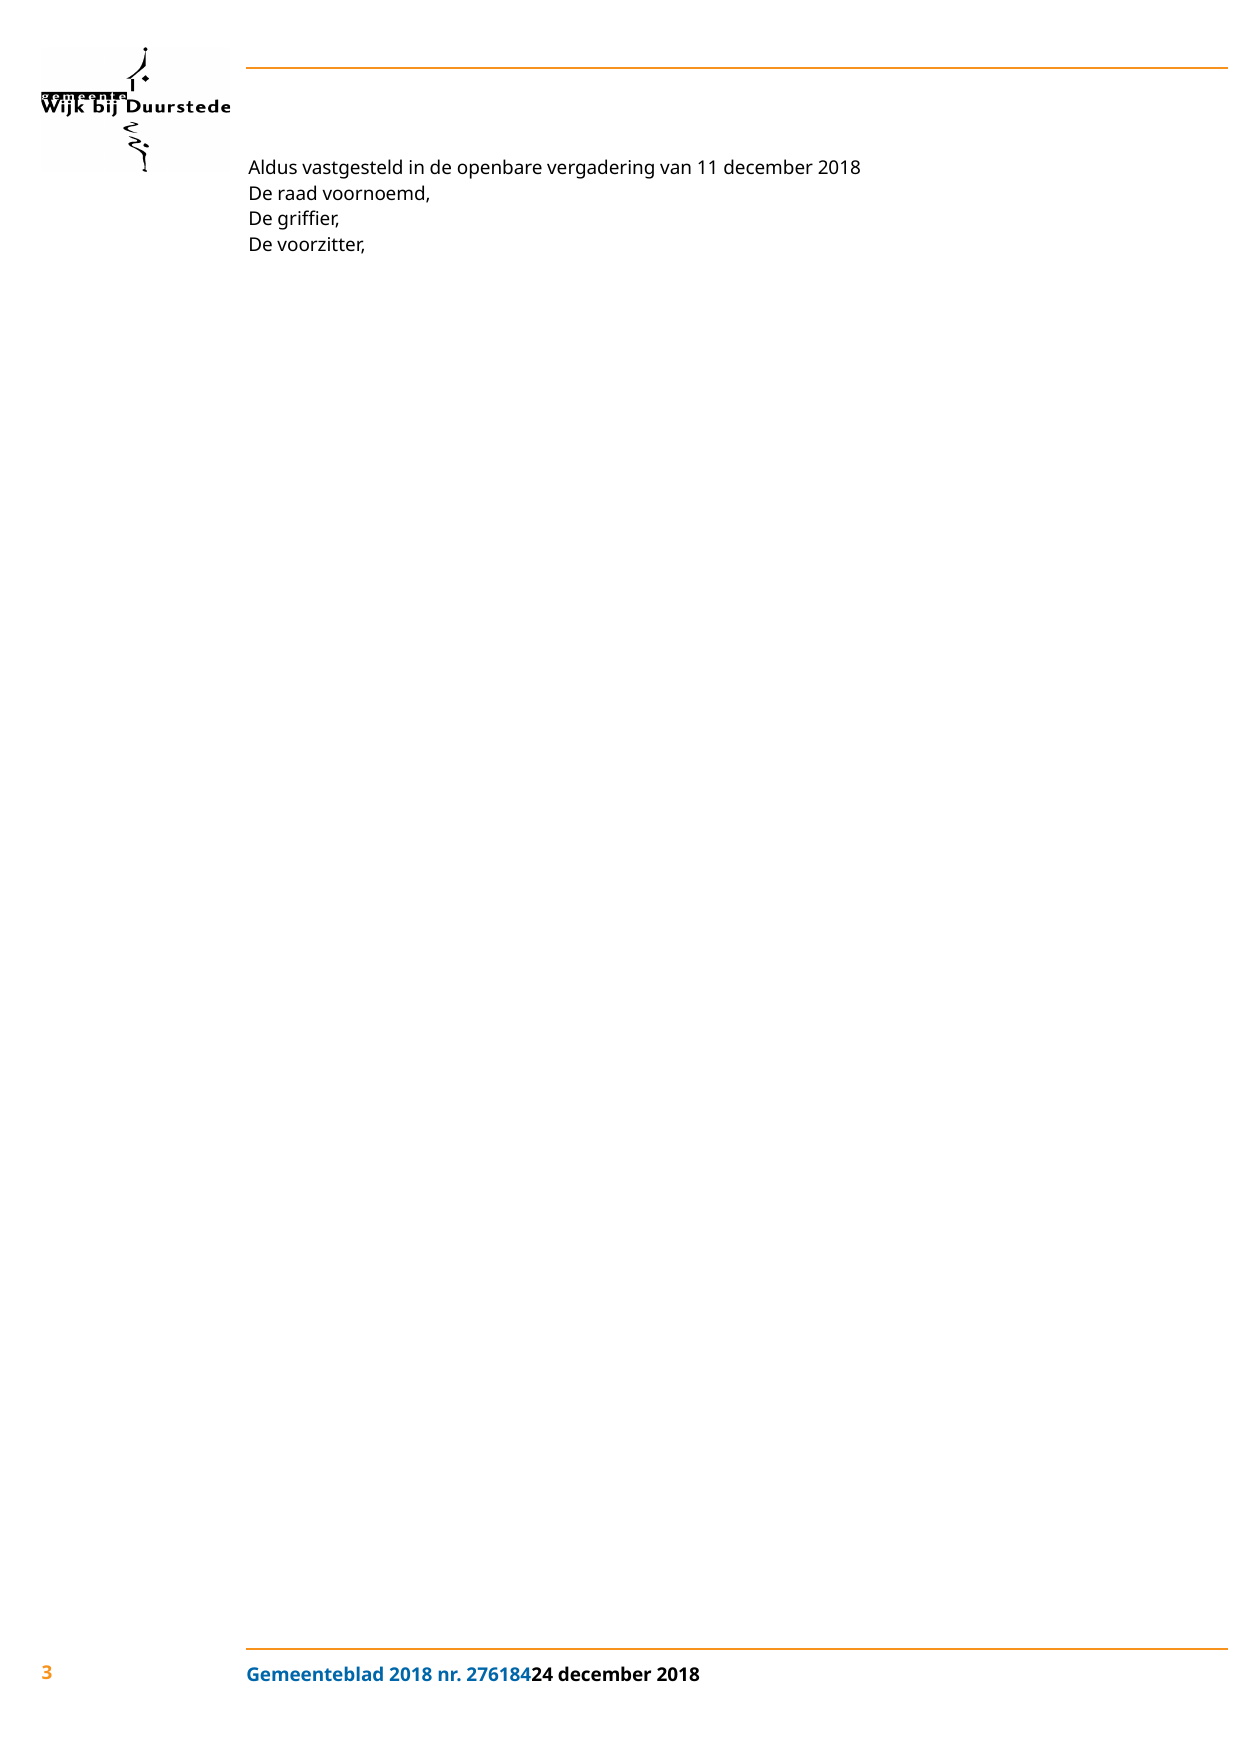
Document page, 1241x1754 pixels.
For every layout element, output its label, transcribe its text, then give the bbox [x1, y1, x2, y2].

text Aldus vastgesteld in de openbare vergadering van 11 december 2018 [248, 154, 1152, 180]
text De raad voornoemd, [248, 180, 1152, 205]
picture [41, 47, 231, 172]
text De griffier, [248, 205, 1152, 231]
text De voorzitter, [248, 231, 1152, 257]
